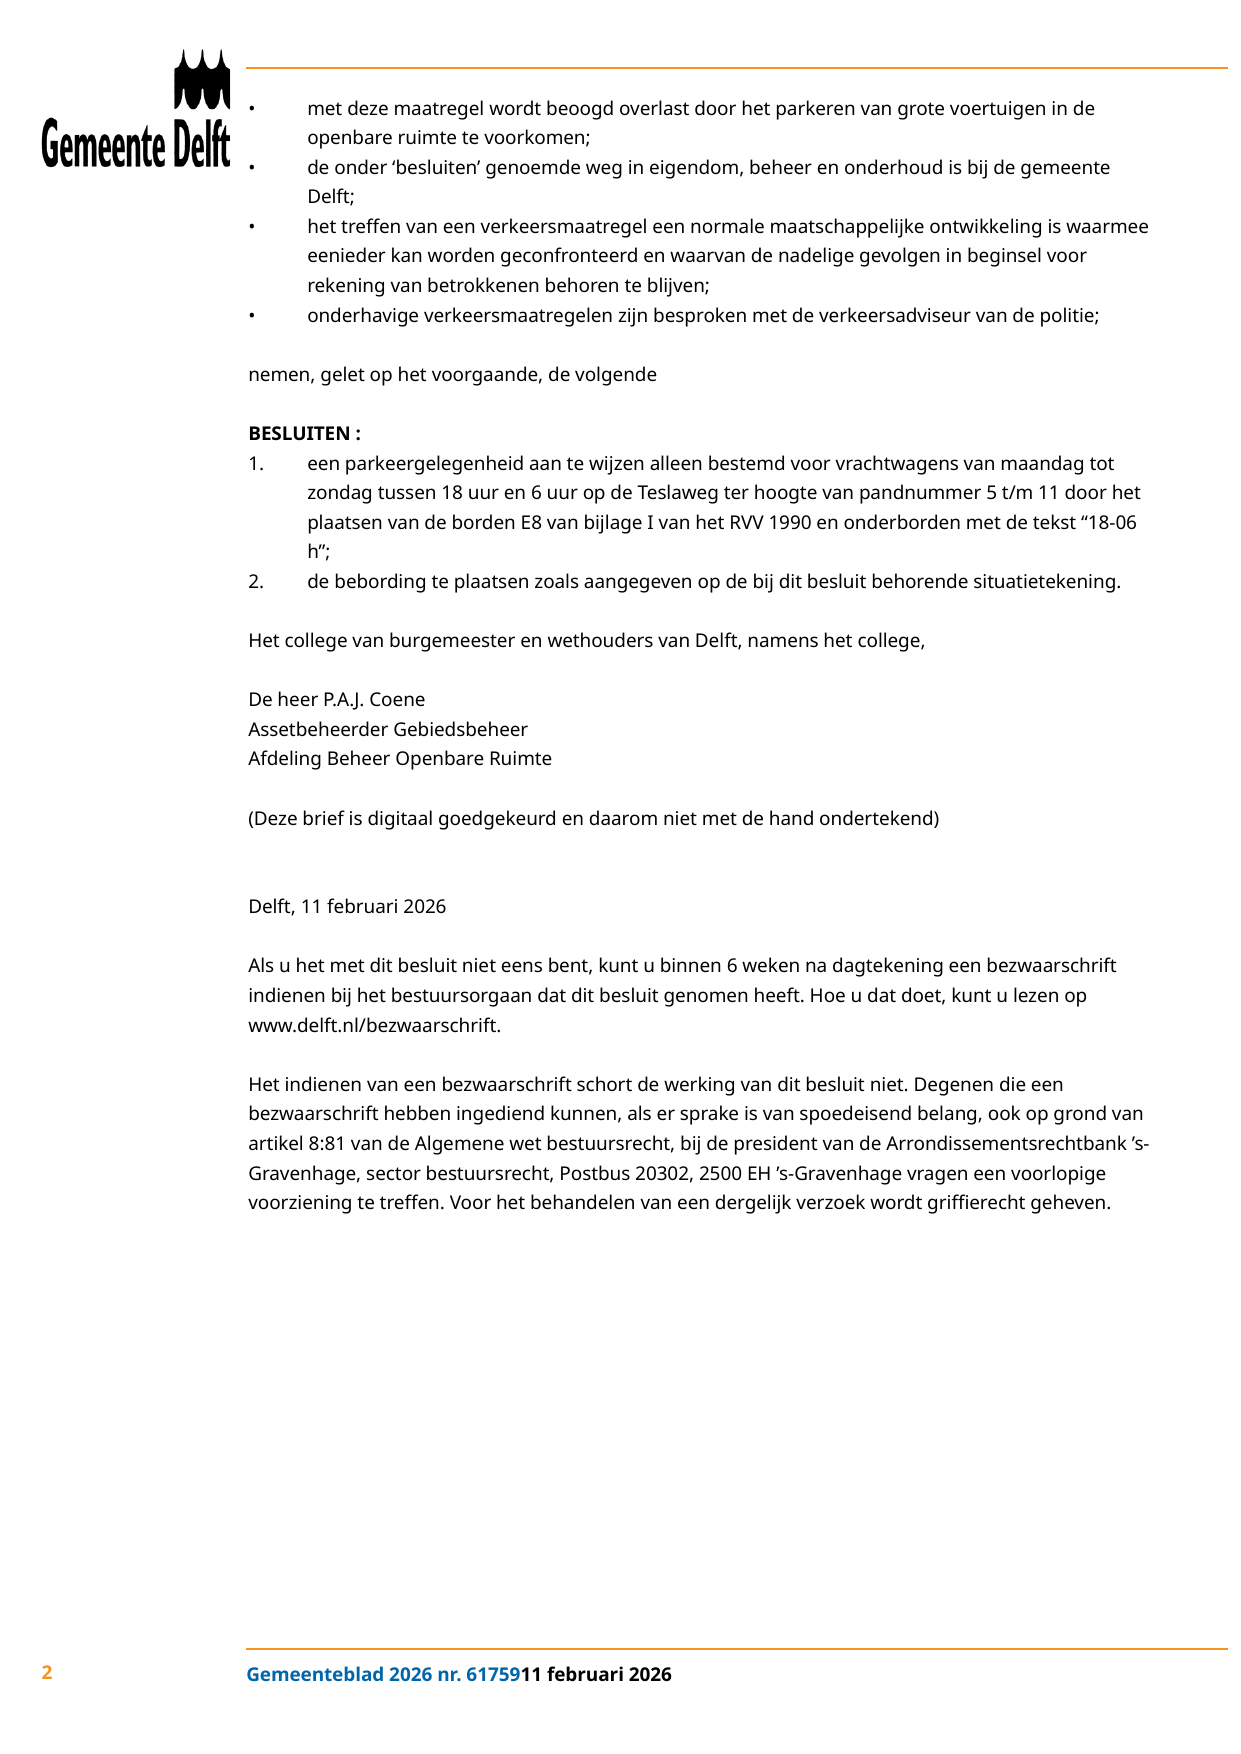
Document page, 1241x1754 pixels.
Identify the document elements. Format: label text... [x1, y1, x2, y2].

text Als u het met dit besluit niet eens bent, kunt u binnen 6 weken na dagtekening een bezwaarschrift indienen bij het bestuursorgaan dat dit besluit genomen heeft. Hoe u dat doet, kunt u lezen op www.delft.nl/bezwaarschrift. [248, 953, 1152, 1038]
list met deze maatregel wordt beoogd overlast door het parkeren van grote voertuigen in de openbare ruimte te voorkomen; [248, 95, 1152, 150]
list een parkeergelegenheid aan te wijzen alleen bestemd voor vrachtwagens van maandag tot zondag tussen 18 uur en 6 uur op de Teslaweg ter hoogte van pandnummer 5 t/m 11 door het plaatsen van de borden E8 van bijlage I van het RVV 1990 en onderborden met de tekst “18-06 h”; [248, 450, 1152, 564]
text De heer P.A.J. Coene [248, 686, 1152, 712]
text Afdeling Beheer Openbare Ruimte [248, 746, 1152, 771]
text BESLUITEN : [248, 420, 1152, 446]
list de bebording te plaatsen zoals aangegeven op de bij dit besluit behorende situatietekening. [248, 568, 1152, 594]
text (Deze brief is digitaal goedgekeurd en daarom niet met de hand ondertekend) [248, 805, 1152, 831]
picture [41, 47, 231, 172]
text Het indienen van een bezwaarschrift schort de werking van dit besluit niet. Degenen die een bezwaarschrift hebben ingediend kunnen, als er sprake is van spoedeisend belang, ook op grond van artikel 8:81 van de Algemene wet bestuursrecht, bij de president van de Arrondissementsrechtbank ’s-Gravenhage, sector bestuursrecht, Postbus 20302, 2500 EH ’s-Gravenhage vragen een voorlopige voorziening te treffen. Voor het behandelen van een dergelijk verzoek wordt griffierecht geheven. [248, 1071, 1152, 1215]
list het treffen van een verkeersmaatregel een normale maatschappelijke ontwikkeling is waarmee eenieder kan worden geconfronteerd en waarvan de nadelige gevolgen in beginsel voor rekening van betrokkenen behoren te blijven; [248, 213, 1152, 298]
list onderhavige verkeersmaatregelen zijn besproken met de verkeersadviseur van de politie; [248, 302, 1152, 328]
text nemen, gelet op het voorgaande, de volgende [248, 361, 1152, 387]
text Het college van burgemeester en wethouders van Delft, namens het college, [248, 627, 1152, 653]
text Delft, 11 februari 2026 [248, 893, 1152, 919]
text Assetbeheerder Gebiedsbeheer [248, 716, 1152, 742]
list de onder ‘besluiten’ genoemde weg in eigendom, beheer en onderhoud is bij de gemeente Delft; [248, 154, 1152, 209]
